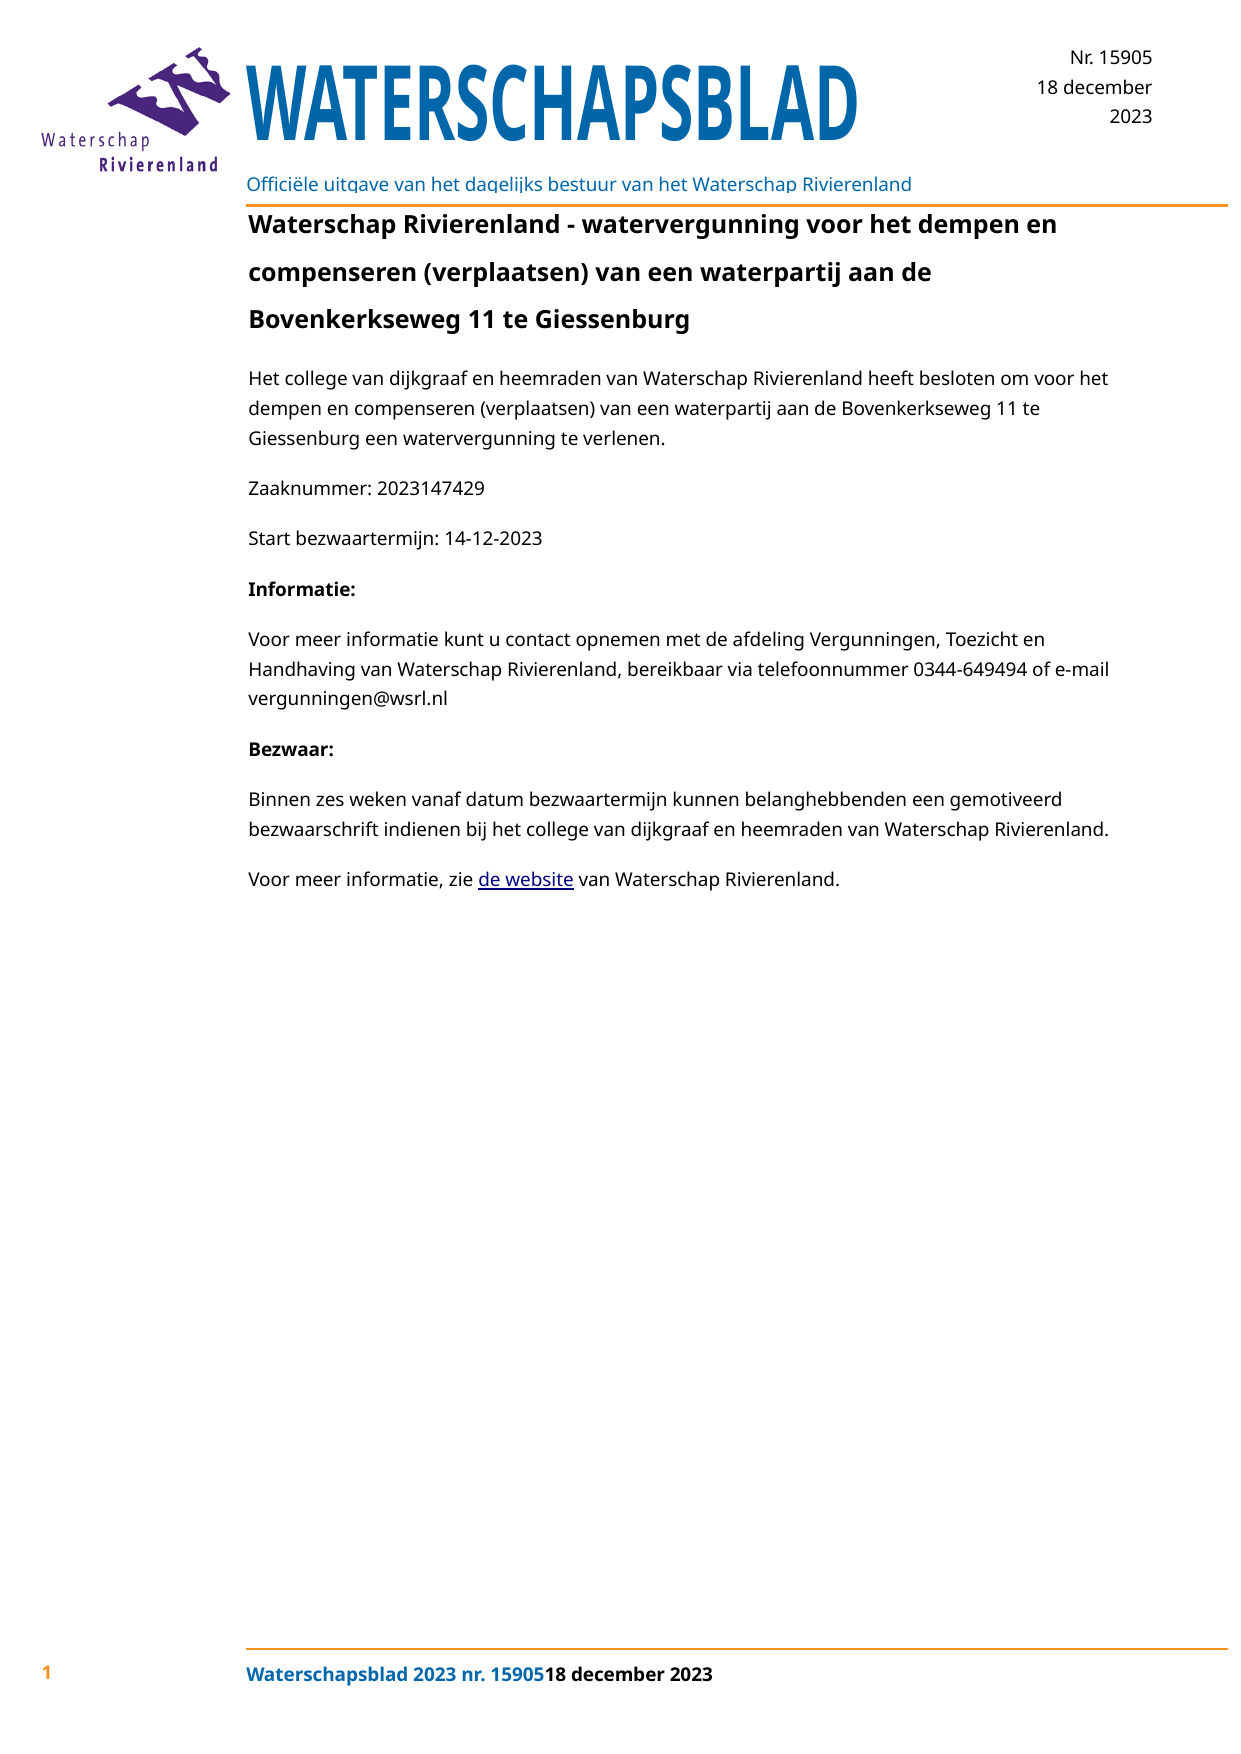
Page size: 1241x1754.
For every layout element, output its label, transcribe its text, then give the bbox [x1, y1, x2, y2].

text Het college van dijkgraaf en heemraden van Waterschap Rivierenland heeft besloten om voor het dempen en compenseren (verplaatsen) van een waterpartij aan de Bovenkerkseweg 11 te Giessenburg een watervergunning te verlenen. [248, 366, 1152, 450]
text Voor meer informatie kunt u contact opnemen met de afdeling Vergunningen, Toezicht en Handhaving van Waterschap Rivierenland, bereikbaar via telefoonnummer 0344-649494 of e-mail vergunningen@wsrl.nl [248, 626, 1152, 711]
text Start bezwaartermijn: 14-12-2023 [248, 526, 1152, 551]
text Binnen zes weken vanaf datum bezwaartermijn kunnen belanghebbenden een gemotiveerd bezwaarschrift indienen bij het college van dijkgraaf en heemraden van Waterschap Rivierenland. [248, 786, 1152, 842]
text Bezwaar: [248, 736, 1152, 762]
text Zaaknummer: 2023147429 [248, 475, 1152, 501]
text Informatie: [248, 576, 1152, 602]
text Voor meer informatie, zie de website van Waterschap Rivierenland. [248, 866, 1152, 892]
text Waterschap Rivierenland - watervergunning voor het dempen en compenseren (verplaatsen) van een waterpartij aan de Bovenkerkseweg 11 te Giessenburg [248, 207, 1152, 336]
picture [41, 47, 231, 172]
